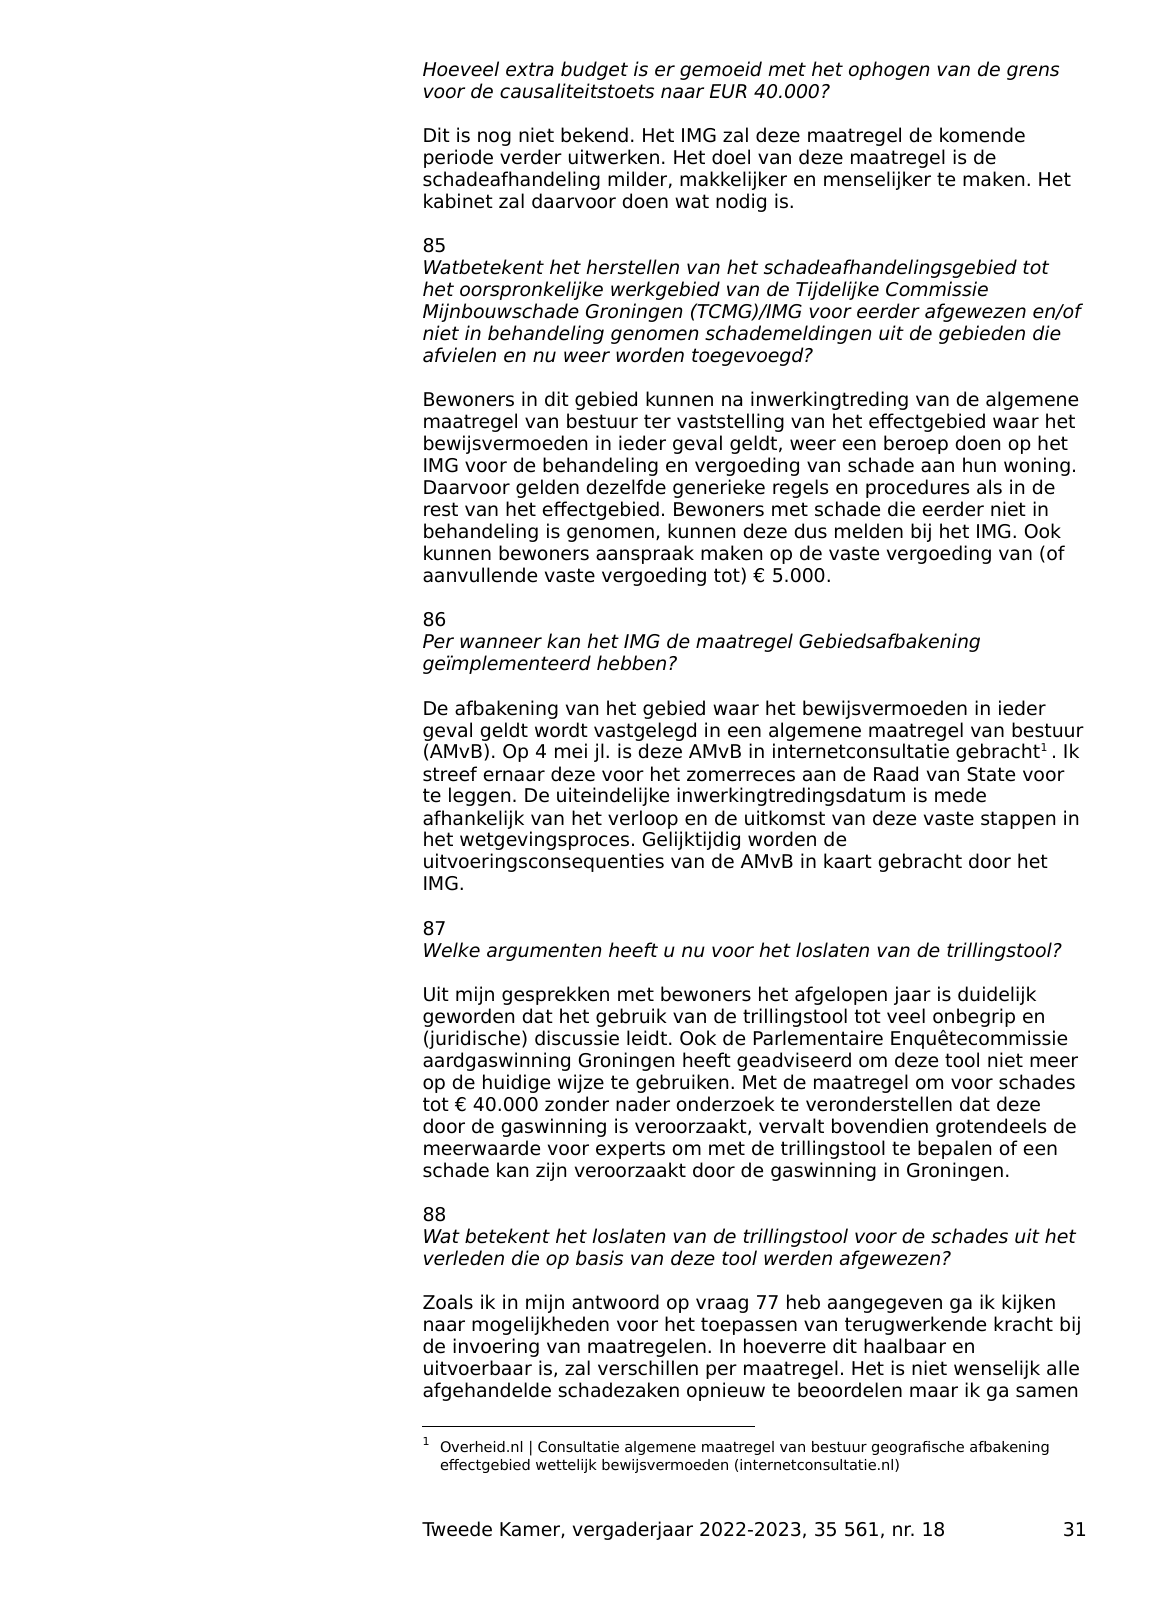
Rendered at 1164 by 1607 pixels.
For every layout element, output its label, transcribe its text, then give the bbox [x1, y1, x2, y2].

text De afbakening van het gebied waar het bewijsvermoeden in ieder geval geldt wordt vastgelegd in een algemene maatregel van bestuur (AMvB). Op 4 mei jl. is deze AMvB in internetconsultatie gebracht. Ik streef ernaar deze voor het zomerreces aan de Raad van State voor te leggen. De uiteindelijke inwerkingtredingsdatum is mede afhankelijk van het verloop en de uitkomst van deze vaste stappen in het wetgevingsproces. Gelijktijdig worden de uitvoeringsconsequenties van de AMvB in kaart gebracht door het IMG. [422, 697, 1087, 895]
text 87 [422, 917, 1087, 939]
text Overheid.nl | Consultatie algemene maatregel van bestuur geografische afbakening effectgebied wettelijk bewijsvermoeden (internetconsultatie.nl) [422, 1435, 1087, 1474]
text Dit is nog niet bekend. Het IMG zal deze maatregel de komende periode verder uitwerken. Het doel van deze maatregel is de schadeafhandeling milder, makkelijker en menselijker te maken. Het kabinet zal daarvoor doen wat nodig is. [422, 125, 1087, 213]
text 88 [422, 1204, 1087, 1226]
text Watbetekent het herstellen van het schadeafhandelingsgebied tot het oorspronkelijke werkgebied van de Tijdelijke Commissie Mijnbouwschade Groningen (TCMG)/IMG voor eerder afgewezen en/of niet in behandeling genomen schademeldingen uit de gebieden die afvielen en nu weer worden toegevoegd? [422, 257, 1087, 367]
text Uit mijn gesprekken met bewoners het afgelopen jaar is duidelijk geworden dat het gebruik van de trillingstool tot veel onbegrip en (juridische) discussie leidt. Ook de Parlementaire Enquêtecommissie aardgaswinning Groningen heeft geadviseerd om deze tool niet meer op de huidige wijze te gebruiken. Met de maatregel om voor schades tot € 40.000 zonder nader onderzoek te veronderstellen dat deze door de gaswinning is veroorzaakt, vervalt bovendien grotendeels de meerwaarde voor experts om met de trillingstool te bepalen of een schade kan zijn veroorzaakt door de gaswinning in Groningen. [422, 984, 1087, 1181]
text Per wanneer kan het IMG de maatregel Gebiedsafbakening geïmplementeerd hebben? [422, 631, 1087, 675]
text Zoals ik in mijn antwoord op vraag 77 heb aangegeven ga ik kijken naar mogelijkheden voor het toepassen van terugwerkende kracht bij de invoering van maatregelen. In hoeverre dit haalbaar en uitvoerbaar is, zal verschillen per maatregel. Het is niet wenselijk alle afgehandelde schadezaken opnieuw te beoordelen maar ik ga samen [422, 1292, 1087, 1402]
text 85 [422, 235, 1087, 257]
text Bewoners in dit gebied kunnen na inwerkingtreding van de algemene maatregel van bestuur ter vaststelling van het effectgebied waar het bewijsvermoeden in ieder geval geldt, weer een beroep doen op het IMG voor de behandeling en vergoeding van schade aan hun woning. Daarvoor gelden dezelfde generieke regels en procedures als in de rest van het effectgebied. Bewoners met schade die eerder niet in behandeling is genomen, kunnen deze dus melden bij het IMG. Ook kunnen bewoners aanspraak maken op de vaste vergoeding van (of aanvullende vaste vergoeding tot) € 5.000. [422, 389, 1087, 587]
text Wat betekent het loslaten van de trillingstool voor de schades uit het verleden die op basis van deze tool werden afgewezen? [422, 1226, 1087, 1269]
text Welke argumenten heeft u nu voor het loslaten van de trillingstool? [422, 939, 1087, 961]
text 86 [422, 609, 1087, 631]
text Hoeveel extra budget is er gemoeid met het ophogen van de grens voor de causaliteitstoets naar EUR 40.000? [422, 59, 1087, 103]
